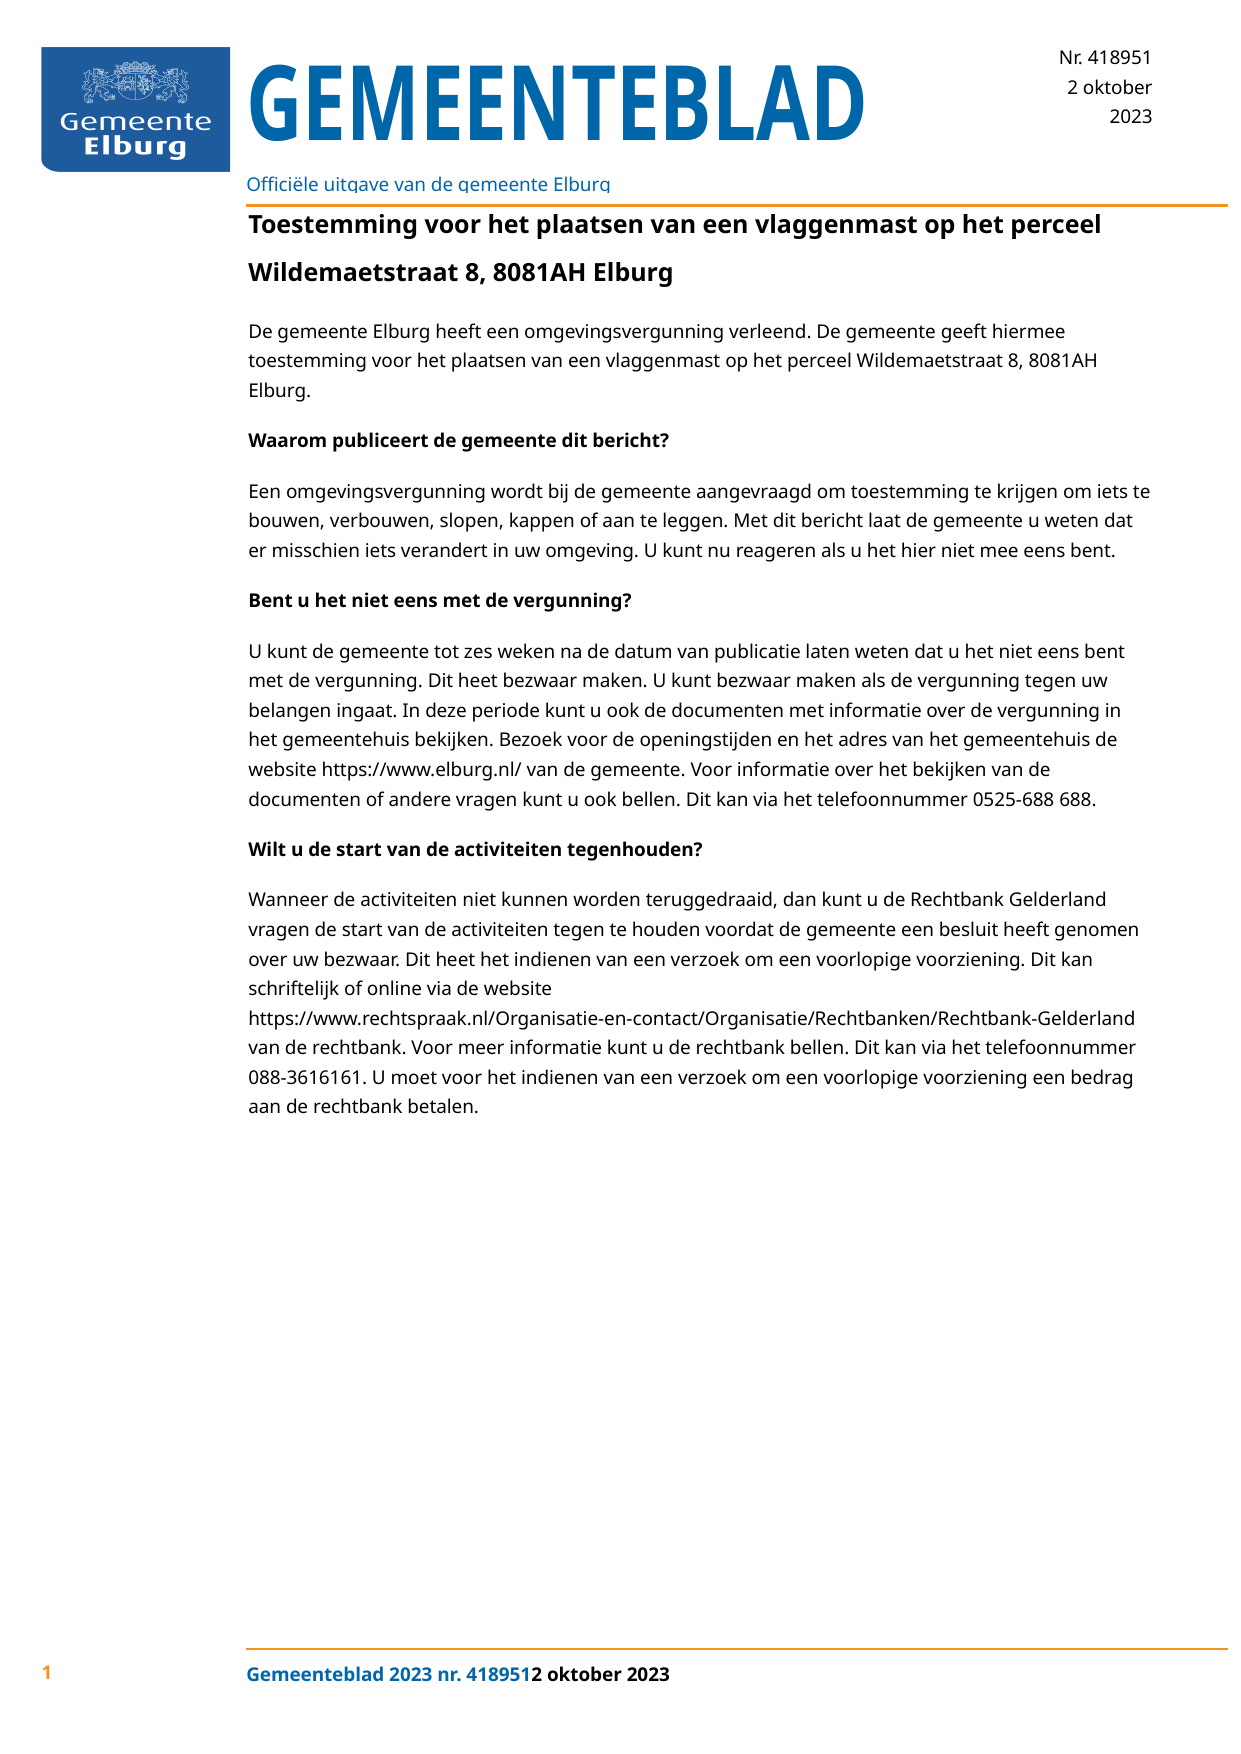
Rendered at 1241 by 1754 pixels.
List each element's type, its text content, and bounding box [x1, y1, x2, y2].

text Een omgevingsvergunning wordt bij de gemeente aangevraagd om toestemming te krijgen om iets te bouwen, verbouwen, slopen, kappen of aan te leggen. Met dit bericht laat de gemeente u weten dat er misschien iets verandert in uw omgeving. U kunt nu reageren als u het hier niet mee eens bent. [248, 478, 1152, 563]
text Toestemming voor het plaatsen van een vlaggenmast op het perceel Wildemaetstraat 8, 8081AH Elburg [248, 207, 1152, 288]
text Waarom publiceert de gemeente dit bericht? [248, 427, 1152, 453]
picture [41, 47, 231, 172]
text Wanneer de activiteiten niet kunnen worden teruggedraaid, dan kunt u de Rechtbank Gelderland vragen de start van de activiteiten tegen te houden voordat de gemeente een besluit heeft genomen over uw bezwaar. Dit heet het indienen van een verzoek om een voorlopige voorziening. Dit kan schriftelijk of online via de website https://www.rechtspraak.nl/Organisatie-en-contact/Organisatie/Rechtbanken/Rechtbank-Gelderland van de rechtbank. Voor meer informatie kunt u de rechtbank bellen. Dit kan via het telefoonnummer 088-3616161. U moet voor het indienen van een verzoek om een voorlopige voorziening een bedrag aan de rechtbank betalen. [248, 887, 1152, 1119]
text Bent u het niet eens met de vergunning? [248, 587, 1152, 613]
text U kunt de gemeente tot zes weken na de datum van publicatie laten weten dat u het niet eens bent met de vergunning. Dit heet bezwaar maken. U kunt bezwaar maken als de vergunning tegen uw belangen ingaat. In deze periode kunt u ook de documenten met informatie over de vergunning in het gemeentehuis bekijken. Bezoek voor de openingstijden en het adres van het gemeentehuis de website https://www.elburg.nl/ van de gemeente. Voor informatie over het bekijken van de documenten of andere vragen kunt u ook bellen. Dit kan via het telefoonnummer 0525-688 688. [248, 638, 1152, 812]
text Wilt u de start van de activiteiten tegenhouden? [248, 836, 1152, 862]
text De gemeente Elburg heeft een omgevingsvergunning verleend. De gemeente geeft hiermee toestemming voor het plaatsen van een vlaggenmast op het perceel Wildemaetstraat 8, 8081AH Elburg. [248, 318, 1152, 403]
